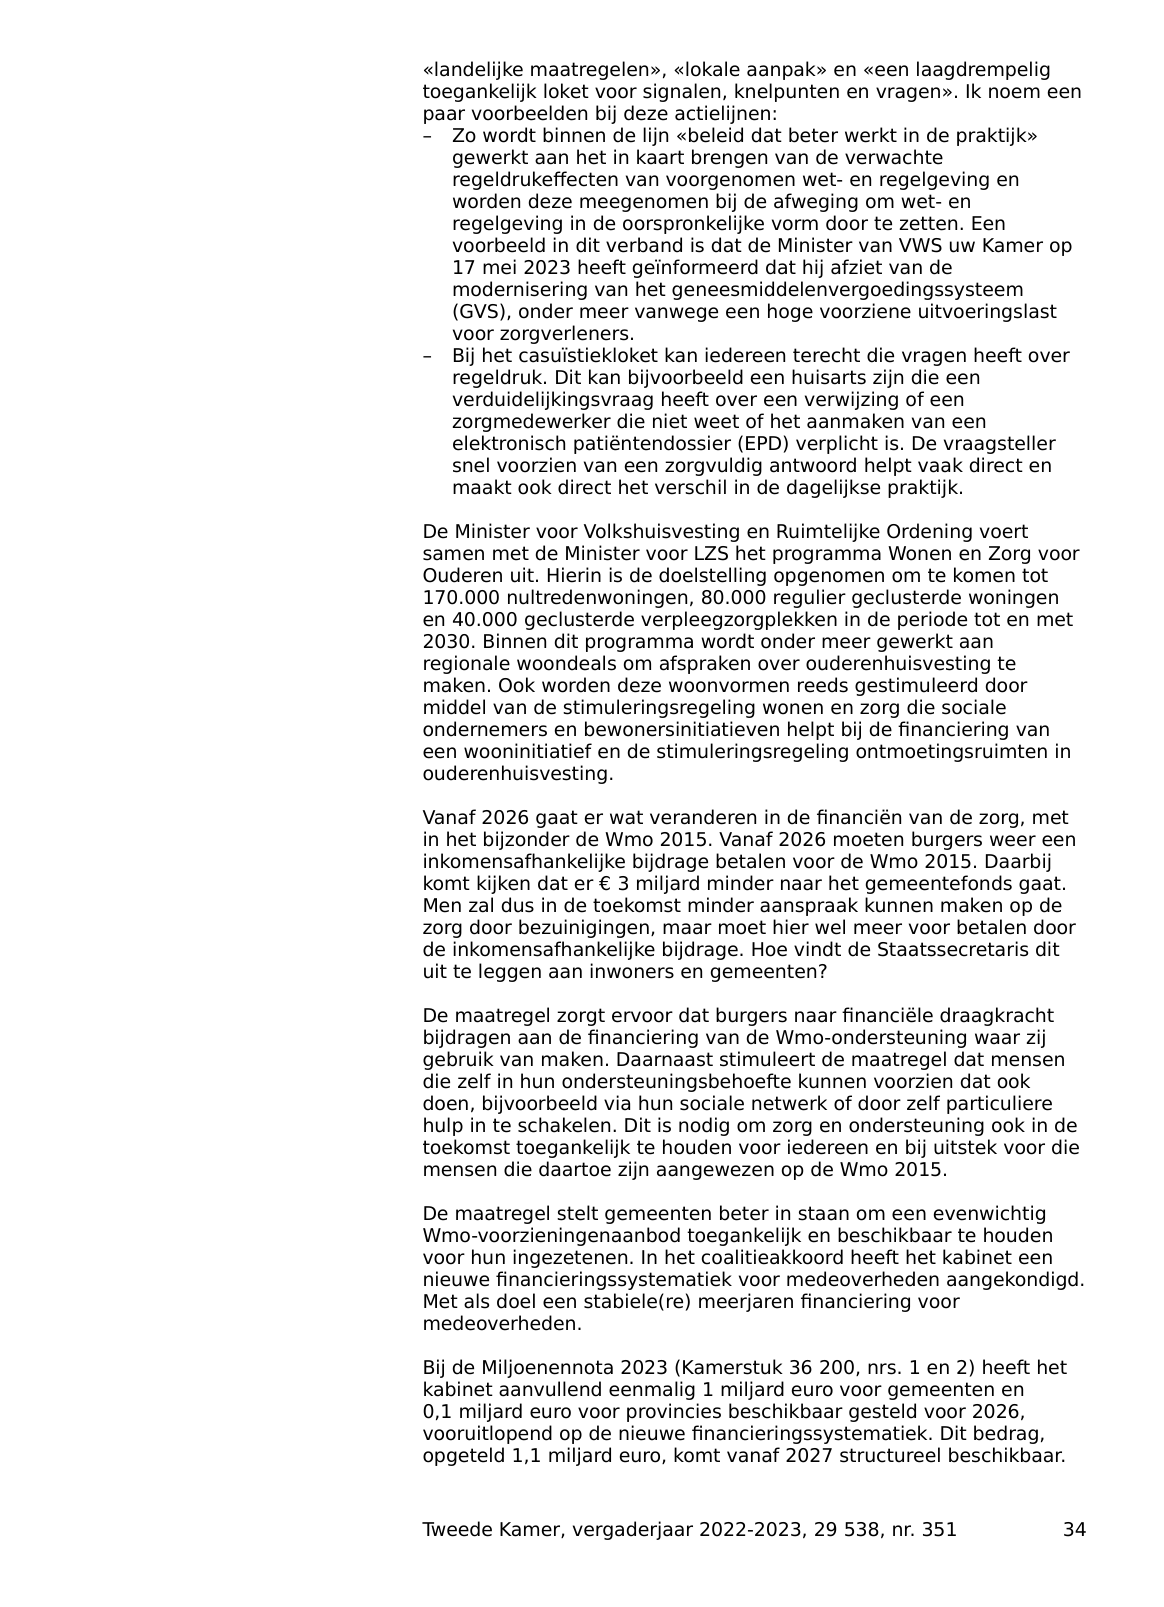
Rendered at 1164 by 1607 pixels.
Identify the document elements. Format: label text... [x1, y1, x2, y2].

text – Zo wordt binnen de lijn «beleid dat beter werkt in de praktijk» gewerkt aan het in kaart brengen van de verwachte regeldrukeffecten van voorgenomen wet- en regelgeving en worden deze meegenomen bij de afweging om wet- en regelgeving in de oorspronkelijke vorm door te zetten. Een voorbeeld in dit verband is dat de Minister van VWS uw Kamer op 17 mei 2023 heeft geïnformeerd dat hij afziet van de modernisering van het geneesmiddelenvergoedingssysteem (GVS), onder meer vanwege een hoge voorziene uitvoeringslast voor zorgverleners. [422, 125, 1087, 345]
text Vanaf 2026 gaat er wat veranderen in de financiën van de zorg, met in het bijzonder de Wmo 2015. Vanaf 2026 moeten burgers weer een inkomensafhankelijke bijdrage betalen voor de Wmo 2015. Daarbij komt kijken dat er € 3 miljard minder naar het gemeentefonds gaat. Men zal dus in de toekomst minder aanspraak kunnen maken op de zorg door bezuinigingen, maar moet hier wel meer voor betalen door de inkomensafhankelijke bijdrage. Hoe vindt de Staatssecretaris dit uit te leggen aan inwoners en gemeenten? [422, 807, 1087, 983]
text «landelijke maatregelen», «lokale aanpak» en «een laagdrempelig toegankelijk loket voor signalen, knelpunten en vragen». Ik noem een paar voorbeelden bij deze actielijnen: [422, 59, 1087, 125]
text – Bij het casuïstiekloket kan iedereen terecht die vragen heeft over regeldruk. Dit kan bijvoorbeeld een huisarts zijn die een verduidelijkingsvraag heeft over een verwijzing of een zorgmedewerker die niet weet of het aanmaken van een elektronisch patiëntendossier (EPD) verplicht is. De vraagsteller snel voorzien van een zorgvuldig antwoord helpt vaak direct en maakt ook direct het verschil in de dagelijkse praktijk. [422, 345, 1087, 499]
text De maatregel stelt gemeenten beter in staan om een evenwichtig Wmo-voorzieningenaanbod toegankelijk en beschikbaar te houden voor hun ingezetenen. In het coalitieakkoord heeft het kabinet een nieuwe financieringssystematiek voor medeoverheden aangekondigd. Met als doel een stabiele(re) meerjaren financiering voor medeoverheden. [422, 1203, 1087, 1335]
text De maatregel zorgt ervoor dat burgers naar financiële draagkracht bijdragen aan de financiering van de Wmo-ondersteuning waar zij gebruik van maken. Daarnaast stimuleert de maatregel dat mensen die zelf in hun ondersteuningsbehoefte kunnen voorzien dat ook doen, bijvoorbeeld via hun sociale netwerk of door zelf particuliere hulp in te schakelen. Dit is nodig om zorg en ondersteuning ook in de toekomst toegankelijk te houden voor iedereen en bij uitstek voor die mensen die daartoe zijn aangewezen op de Wmo 2015. [422, 1005, 1087, 1181]
text De Minister voor Volkshuisvesting en Ruimtelijke Ordening voert samen met de Minister voor LZS het programma Wonen en Zorg voor Ouderen uit. Hierin is de doelstelling opgenomen om te komen tot 170.000 nultredenwoningen, 80.000 regulier geclusterde woningen en 40.000 geclusterde verpleegzorgplekken in de periode tot en met 2030. Binnen dit programma wordt onder meer gewerkt aan regionale woondeals om afspraken over ouderenhuisvesting te maken. Ook worden deze woonvormen reeds gestimuleerd door middel van de stimuleringsregeling wonen en zorg die sociale ondernemers en bewonersinitiatieven helpt bij de financiering van een wooninitiatief en de stimuleringsregeling ontmoetingsruimten in ouderenhuisvesting. [422, 521, 1087, 784]
text Bij de Miljoenennota 2023 (Kamerstuk 36 200, nrs. 1 en 2) heeft het kabinet aanvullend eenmalig 1 miljard euro voor gemeenten en 0,1 miljard euro voor provincies beschikbaar gesteld voor 2026, vooruitlopend op de nieuwe financieringssystematiek. Dit bedrag, opgeteld 1,1 miljard euro, komt vanaf 2027 structureel beschikbaar. [422, 1357, 1087, 1467]
